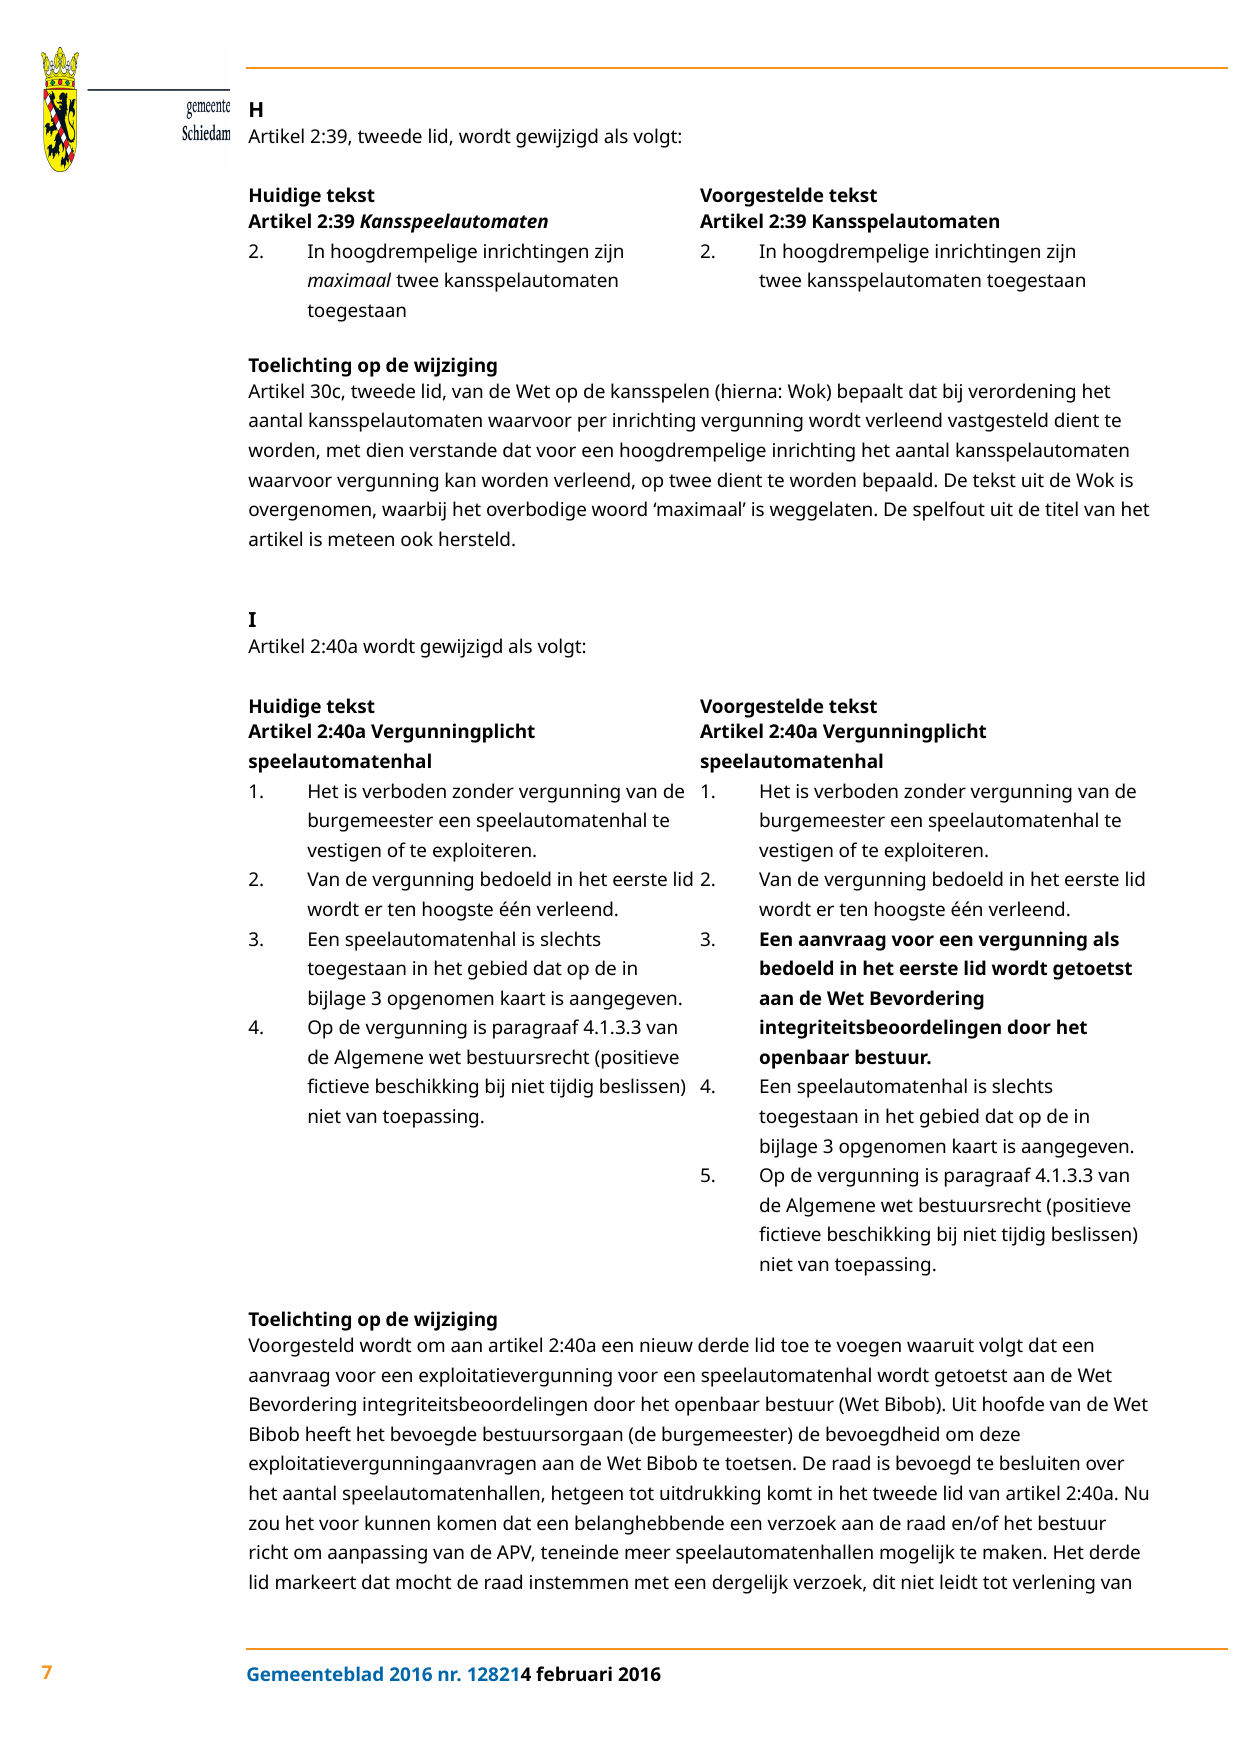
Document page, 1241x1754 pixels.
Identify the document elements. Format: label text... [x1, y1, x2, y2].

table_cell Artikel 2:39 Kansspeelautomaten In hoogdrempelige inrichtingen zijn maximaal twee kansspelautomaten toegestaan [248, 208, 700, 352]
table_header Voorgestelde tekst [700, 693, 1152, 719]
table_header Huidige tekst [248, 693, 700, 719]
table_header Voorgestelde tekst [700, 183, 1152, 208]
table_cell Artikel 2:39 Kansspelautomaten In hoogdrempelige inrichtingen zijn twee kansspelautomaten toegestaan [700, 208, 1152, 352]
table_header Huidige tekst [248, 183, 700, 208]
table_cell Toelichting op de wijziging [248, 1307, 1152, 1332]
text Artikel 2:40a wordt gewijzigd als volgt: [248, 634, 1152, 659]
table_cell Voorgesteld wordt om aan artikel 2:40a een nieuw derde lid toe te voegen waaruit volgt dat een aanvraag voor een exploitatievergunning voor een speelautomatenhal wordt getoetst aan de Wet Bevordering integriteitsbeoordelingen door het openbaar bestuur (Wet Bibob). Uit hoofde van de Wet Bibob heeft het bevoegde bestuursorgaan (de burgemeester) de bevoegdheid om deze exploitatievergunningaanvragen aan de Wet Bibob te toetsen. De raad is bevoegd te besluiten over het aantal speelautomatenhallen, hetgeen tot uitdrukking komt in het tweede lid van artikel 2:40a. Nu zou het voor kunnen komen dat een belanghebbende een verzoek aan de raad en/of het bestuur richt om aanpassing van de APV, teneinde meer speelautomatenhallen mogelijk te maken. Het derde lid markeert dat mocht de raad instemmen met een dergelijk verzoek, dit niet leidt tot verlening van [248, 1332, 1152, 1595]
text H [248, 95, 1152, 123]
table_cell Toelichting op de wijziging [248, 352, 1152, 378]
text I [248, 605, 1152, 634]
picture [41, 47, 231, 172]
table_cell Artikel 2:40a Vergunningplicht speelautomatenhal Het is verboden zonder vergunning van de burgemeester een speelautomatenhal te vestigen of te exploiteren. Van de vergunning bedoeld in het eerste lid wordt er ten hoogste één verleend. Een aanvraag voor een vergunning als bedoeld in het eerste lid wordt getoetst aan de Wet Bevordering integriteitsbeoordelingen door het openbaar bestuur. Een speelautomatenhal is slechts toegestaan in het gebied dat op de in bijlage 3 opgenomen kaart is aangegeven. Op de vergunning is paragraaf 4.1.3.3 van de Algemene wet bestuursrecht (positieve fictieve beschikking bij niet tijdig beslissen) niet van toepassing. [700, 719, 1152, 1307]
text Artikel 2:39, tweede lid, wordt gewijzigd als volgt: [248, 123, 1152, 149]
table_cell Artikel 30c, tweede lid, van de Wet op de kansspelen (hierna: Wok) bepaalt dat bij verordening het aantal kansspelautomaten waarvoor per inrichting vergunning wordt verleend vastgesteld dient te worden, met dien verstande dat voor een hoogdrempelige inrichting het aantal kansspelautomaten waarvoor vergunning kan worden verleend, op twee dient te worden bepaald. De tekst uit de Wok is overgenomen, waarbij het overbodige woord ‘maximaal’ is weggelaten. De spelfout uit de titel van het artikel is meteen ook hersteld. [248, 378, 1152, 552]
table_cell Artikel 2:40a Vergunningplicht speelautomatenhal Het is verboden zonder vergunning van de burgemeester een speelautomatenhal te vestigen of te exploiteren. Van de vergunning bedoeld in het eerste lid wordt er ten hoogste één verleend. Een speelautomatenhal is slechts toegestaan in het gebied dat op de in bijlage 3 opgenomen kaart is aangegeven. Op de vergunning is paragraaf 4.1.3.3 van de Algemene wet bestuursrecht (positieve fictieve beschikking bij niet tijdig beslissen) niet van toepassing. [248, 719, 700, 1307]
